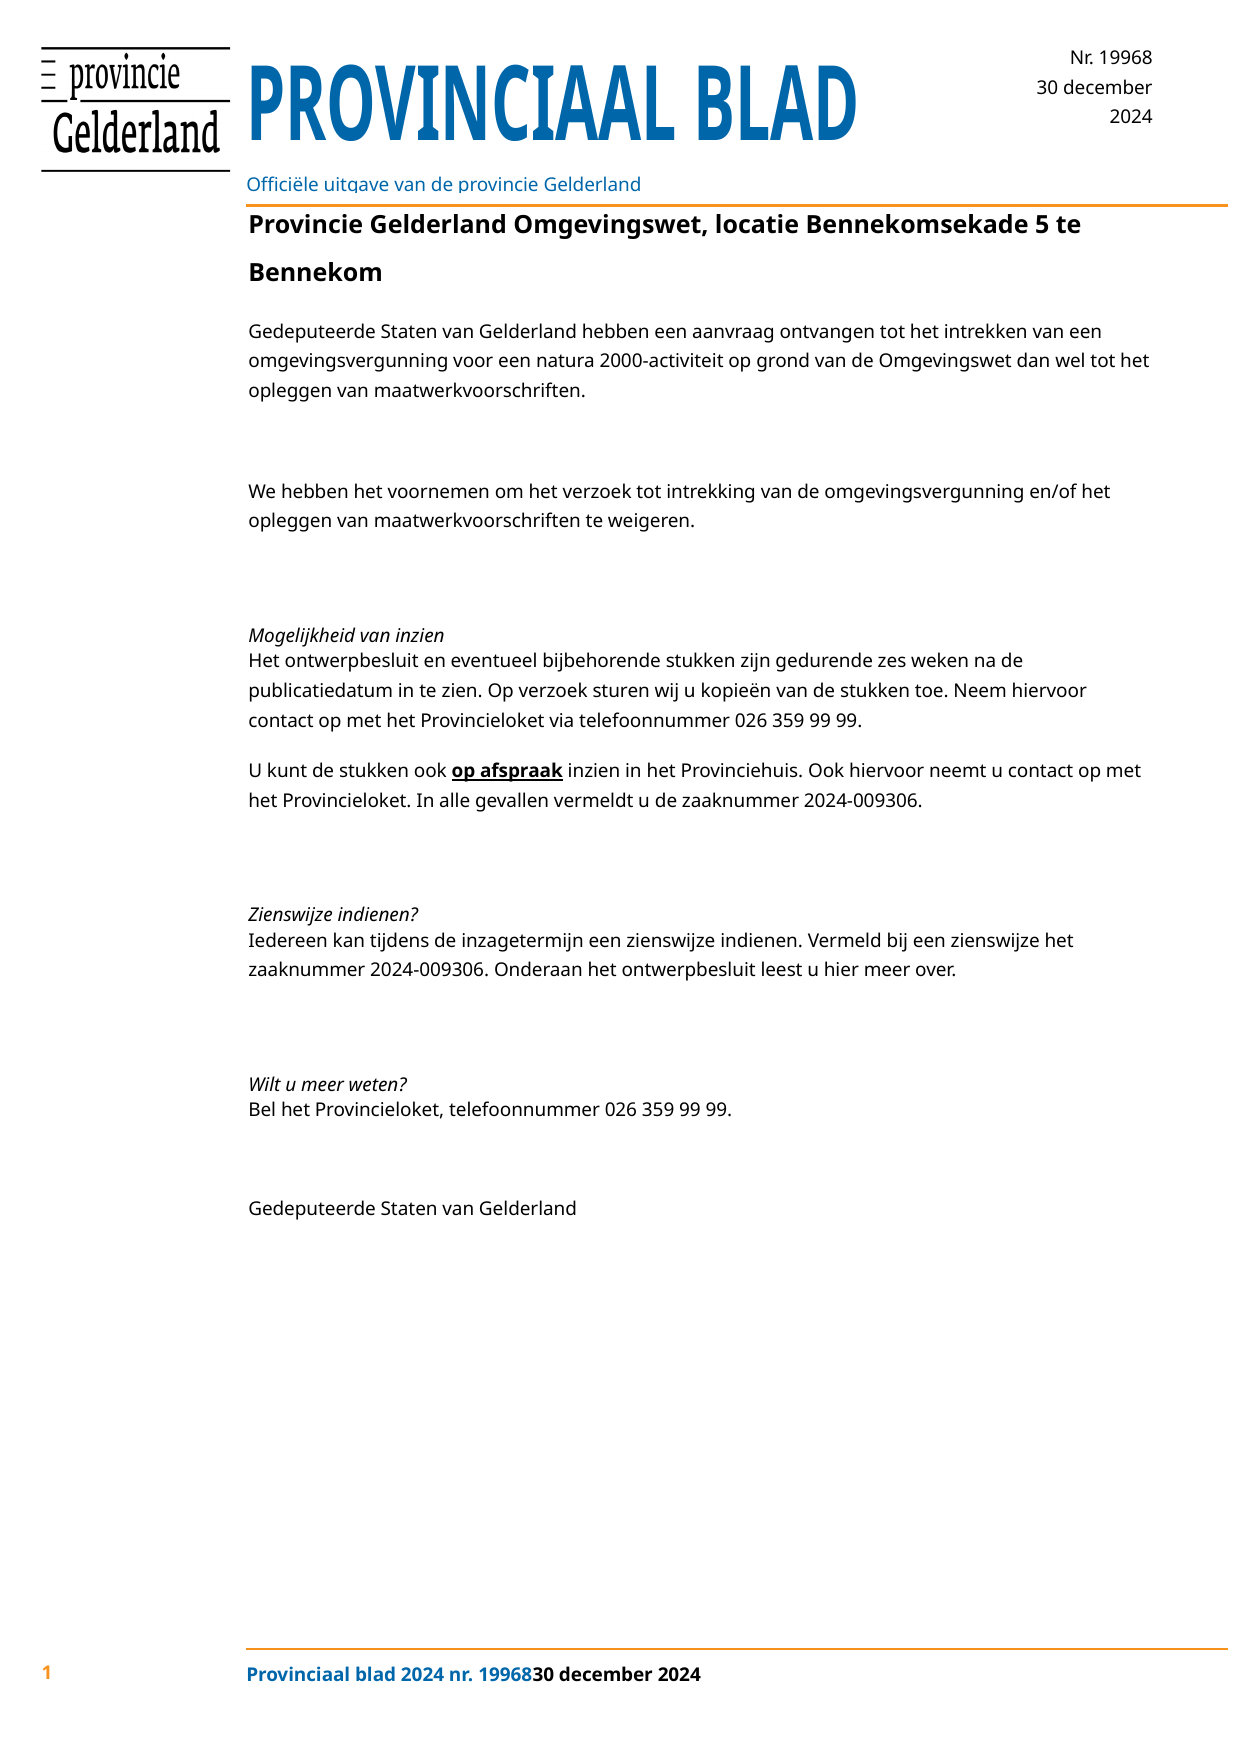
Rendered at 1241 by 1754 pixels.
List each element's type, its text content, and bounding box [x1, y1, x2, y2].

text Zienswijze indienen? [248, 901, 1152, 927]
text Iedereen kan tijdens de inzagetermijn een zienswijze indienen. Vermeld bij een zienswijze het zaaknummer 2024-009306. Onderaan het ontwerpbesluit leest u hier meer over. [248, 927, 1152, 982]
text Bel het Provincieloket, telefoonnummer 026 359 99 99. [248, 1097, 1152, 1122]
text U kunt de stukken ook op afspraak inzien in het Provinciehuis. Ook hiervoor neemt u contact op met het Provincieloket. In alle gevallen vermeldt u de zaaknummer 2024-009306. [248, 757, 1152, 812]
text Het ontwerpbesluit en eventueel bijbehorende stukken zijn gedurende zes weken na de publicatiedatum in te zien. Op verzoek sturen wij u kopieën van de stukken toe. Neem hiervoor contact op met het Provincieloket via telefoonnummer 026 359 99 99. [248, 648, 1152, 732]
text Gedeputeerde Staten van Gelderland hebben een aanvraag ontvangen tot het intrekken van een omgevingsvergunning voor een natura 2000-activiteit op grond van de Omgevingswet dan wel tot het opleggen van maatwerkvoorschriften. [248, 318, 1152, 403]
text Gedeputeerde Staten van Gelderland [248, 1195, 1152, 1221]
text Wilt u meer weten? [248, 1071, 1152, 1097]
text Provincie Gelderland Omgevingswet, locatie Bennekomsekade 5 te Bennekom [248, 207, 1152, 288]
text We hebben het voornemen om het verzoek tot intrekking van de omgevingsvergunning en/of het opleggen van maatwerkvoorschriften te weigeren. [248, 478, 1152, 533]
text Mogelijkheid van inzien [248, 622, 1152, 648]
picture [41, 47, 231, 172]
